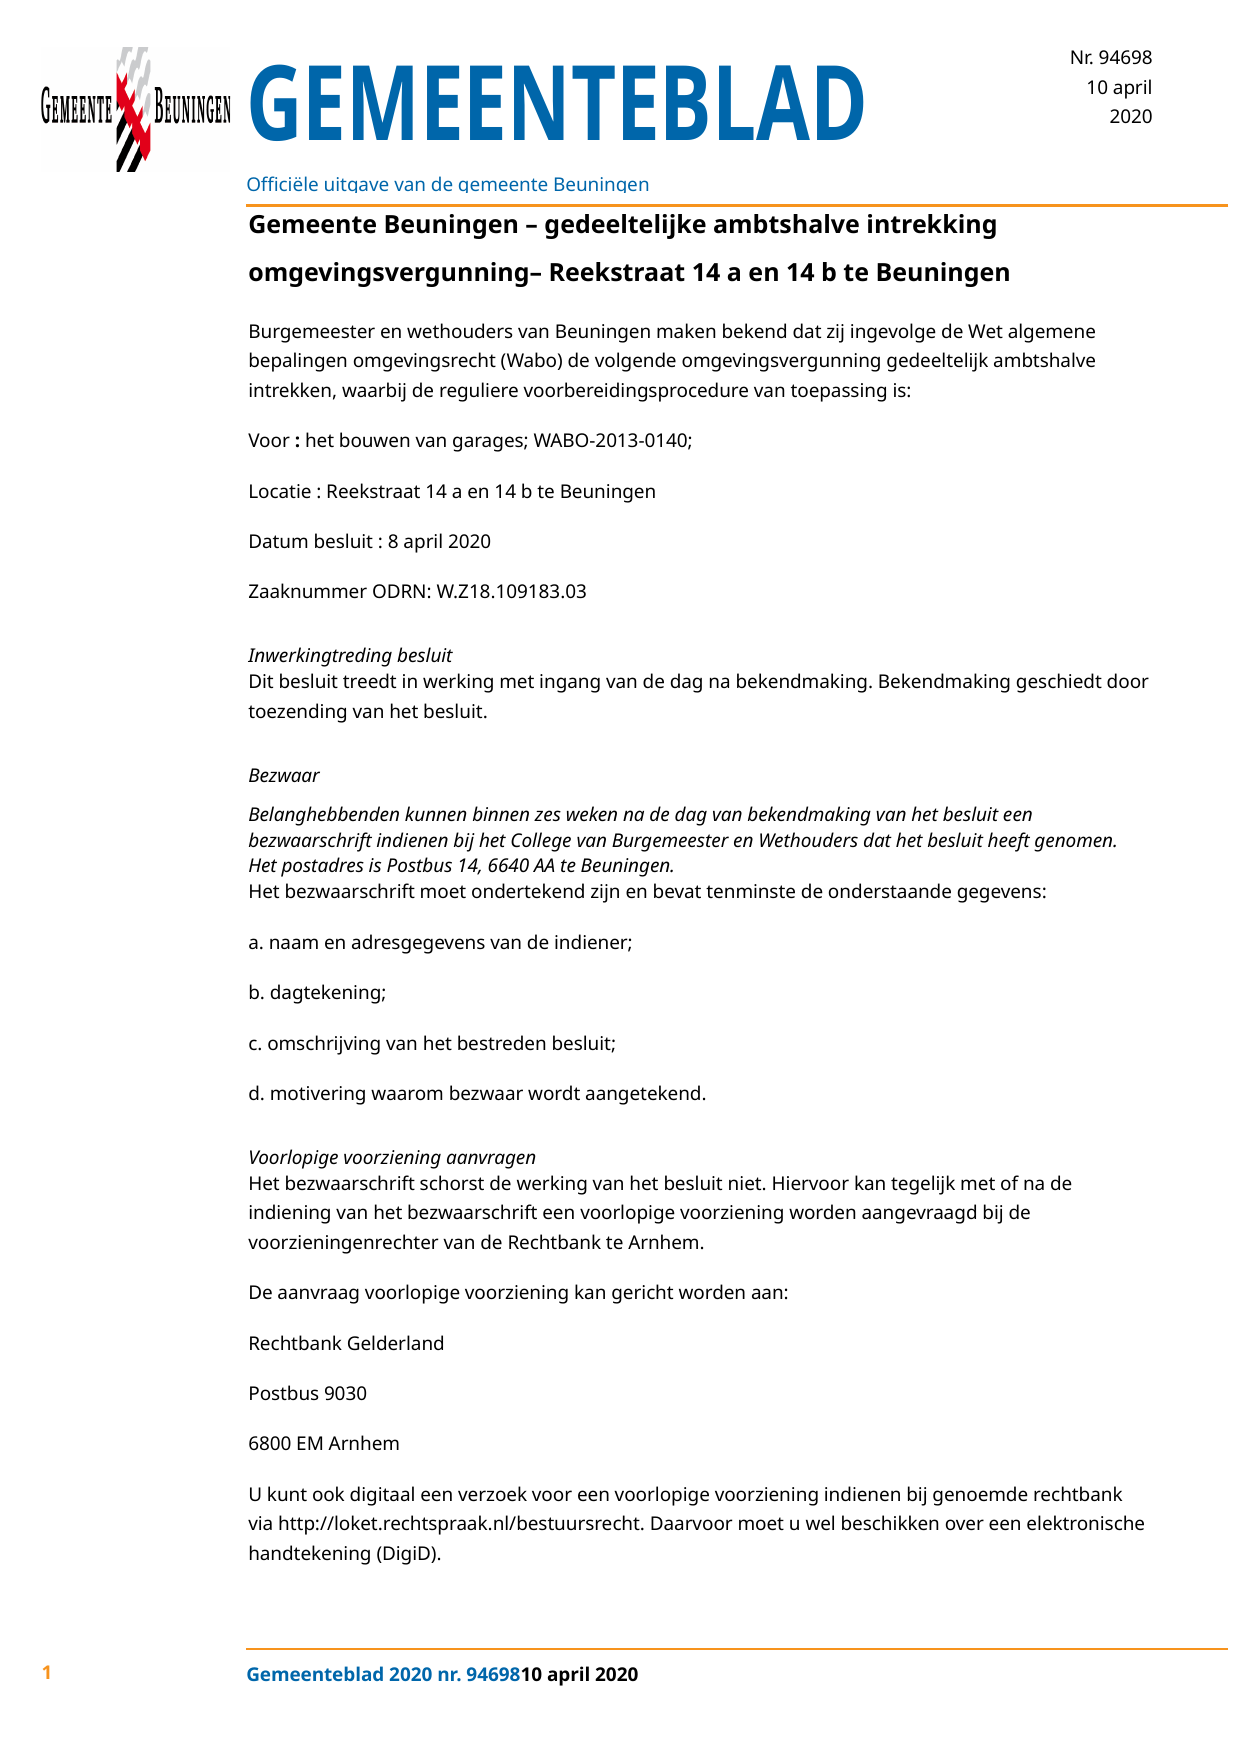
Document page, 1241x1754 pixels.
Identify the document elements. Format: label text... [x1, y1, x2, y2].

text Het bezwaarschrift moet ondertekend zijn en bevat tenminste de onderstaande gegevens: [248, 878, 1152, 904]
text Rechtbank Gelderland [248, 1330, 1152, 1356]
text Het bezwaarschrift schorst de werking van het besluit niet. Hiervoor kan tegelijk met of na de indiening van het bezwaarschrift een voorlopige voorziening worden aangevraagd bij de voorzieningenrechter van de Rechtbank te Arnhem. [248, 1170, 1152, 1255]
text Locatie : Reekstraat 14 a en 14 b te Beuningen [248, 478, 1152, 504]
text De aanvraag voorlopige voorziening kan gericht worden aan: [248, 1279, 1152, 1305]
text Belanghebbenden kunnen binnen zes weken na de dag van bekendmaking van het besluit een bezwaarschrift indienen bij het College van Burgemeester en Wethouders dat het besluit heeft genomen. Het postadres is Postbus 14, 6640 AA te Beuningen. [248, 801, 1152, 878]
text U kunt ook digitaal een verzoek voor een voorlopige voorziening indienen bij genoemde rechtbank via http://loket.rechtspraak.nl/bestuursrecht. Daarvoor moet u wel beschikken over een elektronische handtekening (DigiD). [248, 1481, 1152, 1566]
text Burgemeester en wethouders van Beuningen maken bekend dat zij ingevolge de Wet algemene bepalingen omgevingsrecht (Wabo) de volgende omgevingsvergunning gedeeltelijk ambtshalve intrekken, waarbij de reguliere voorbereidingsprocedure van toepassing is: [248, 318, 1152, 403]
text Dit besluit treedt in werking met ingang van de dag na bekendmaking. Bekendmaking geschiedt door toezending van het besluit. [248, 668, 1152, 724]
text Datum besluit : 8 april 2020 [248, 528, 1152, 554]
text Inwerkingtreding besluit [248, 643, 1152, 668]
text a. naam en adresgegevens van de indiener; [248, 929, 1152, 954]
text Zaaknummer ODRN: W.Z18.109183.03 [248, 579, 1152, 604]
text Voor : het bouwen van garages; WABO-2013-0140; [248, 427, 1152, 453]
text 6800 EM Arnhem [248, 1431, 1152, 1456]
picture [41, 47, 231, 172]
text Gemeente Beuningen – gedeeltelijke ambtshalve intrekking omgevingsvergunning– Reekstraat 14 a en 14 b te Beuningen [248, 207, 1152, 288]
text d. motivering waarom bezwaar wordt aangetekend. [248, 1080, 1152, 1106]
text Voorlopige voorziening aanvragen [248, 1144, 1152, 1170]
text Bezwaar [248, 762, 1152, 788]
text b. dagtekening; [248, 979, 1152, 1005]
text Postbus 9030 [248, 1380, 1152, 1406]
text c. omschrijving van het bestreden besluit; [248, 1030, 1152, 1055]
